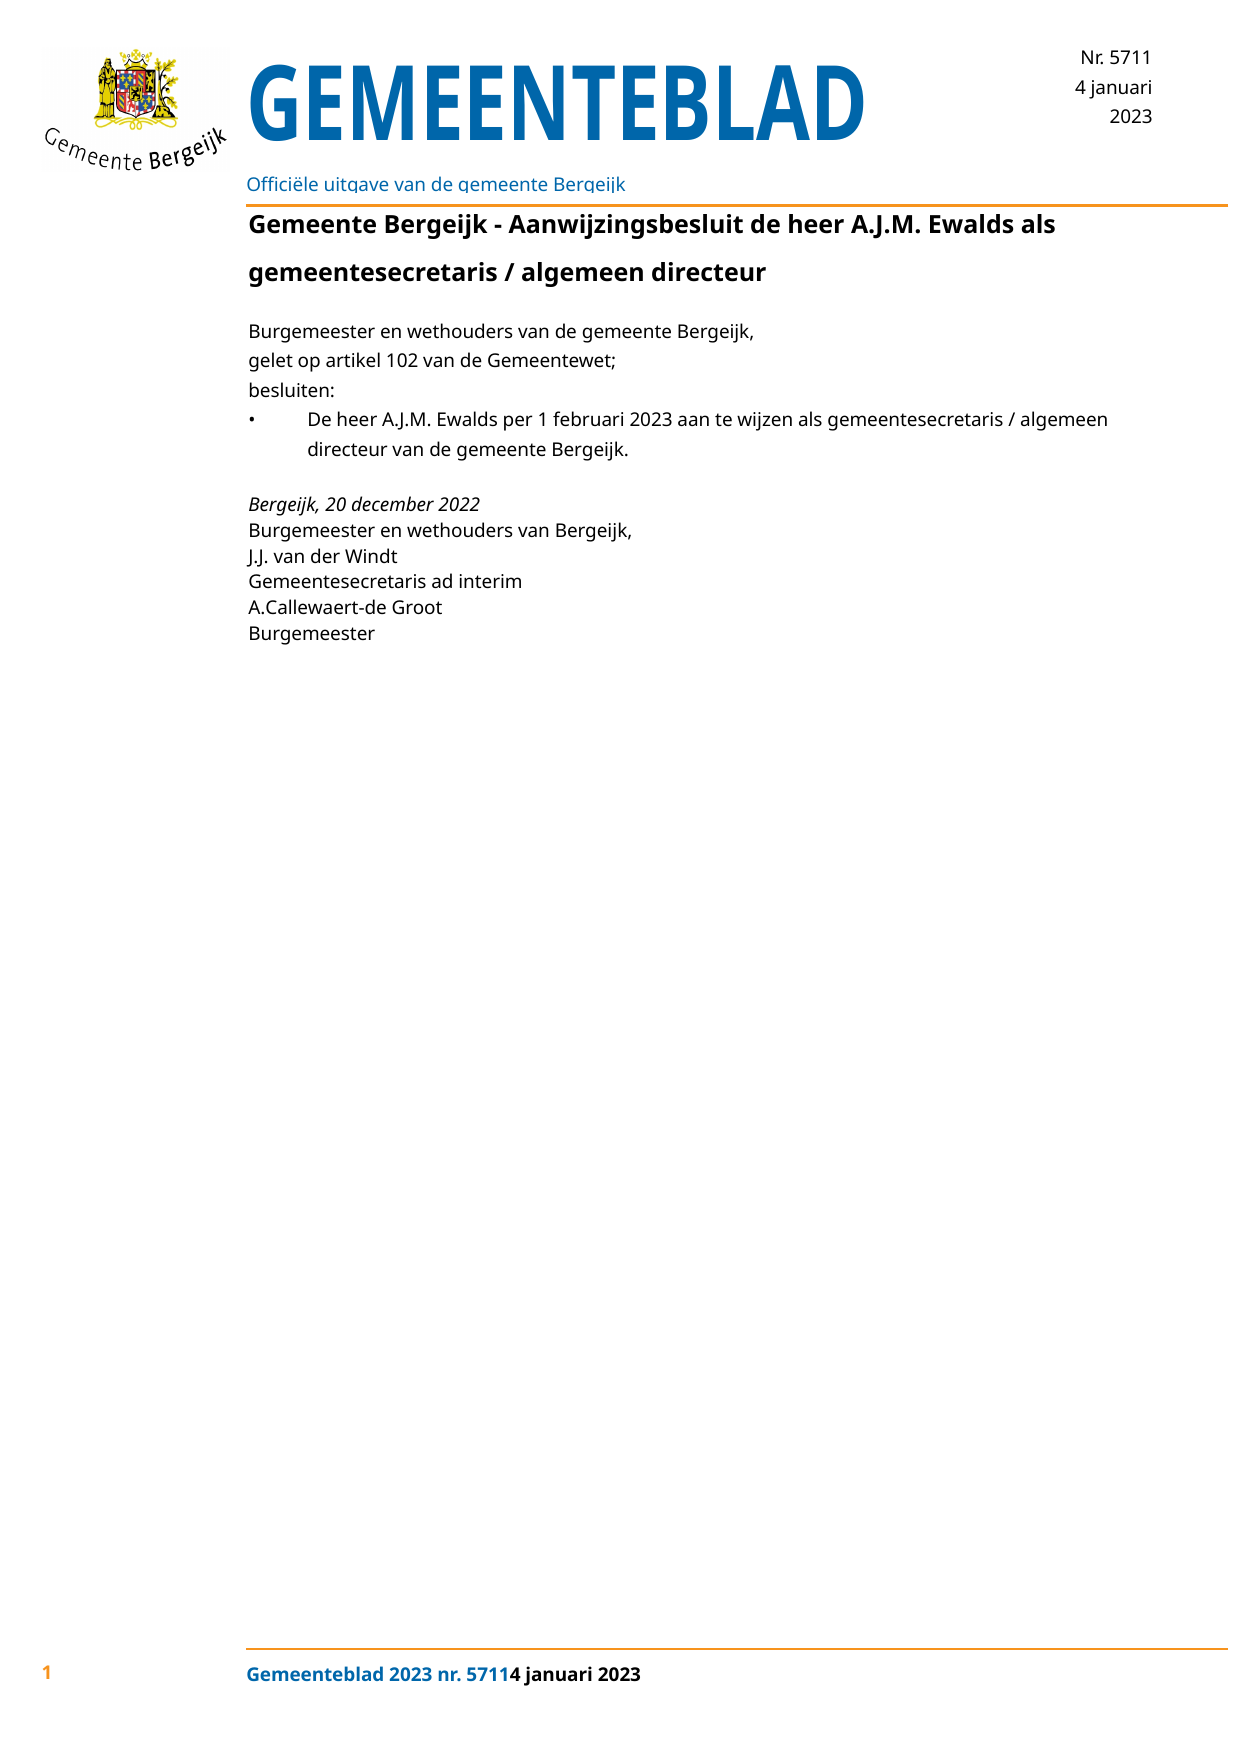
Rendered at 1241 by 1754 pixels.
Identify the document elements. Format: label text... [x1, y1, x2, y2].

text Burgemeester en wethouders van Bergeijk, [248, 517, 1152, 543]
text Bergeijk, 20 december 2022 [248, 492, 1152, 517]
picture [41, 47, 231, 172]
text A.Callewaert-de Groot [248, 594, 1152, 620]
text Gemeente Bergeijk - Aanwijzingsbesluit de heer A.J.M. Ewalds als gemeentesecretaris / algemeen directeur [248, 207, 1152, 288]
text J.J. van der Windt [248, 543, 1152, 569]
text Gemeentesecretaris ad interim [248, 569, 1152, 594]
text Burgemeester [248, 620, 1152, 646]
text besluiten: [248, 377, 1152, 403]
list De heer A.J.M. Ewalds per 1 februari 2023 aan te wijzen als gemeentesecretaris / algemeen directeur van de gemeente Bergeijk. [248, 407, 1152, 462]
text Burgemeester en wethouders van de gemeente Bergeijk, [248, 318, 1152, 344]
text gelet op artikel 102 van de Gemeentewet; [248, 347, 1152, 373]
